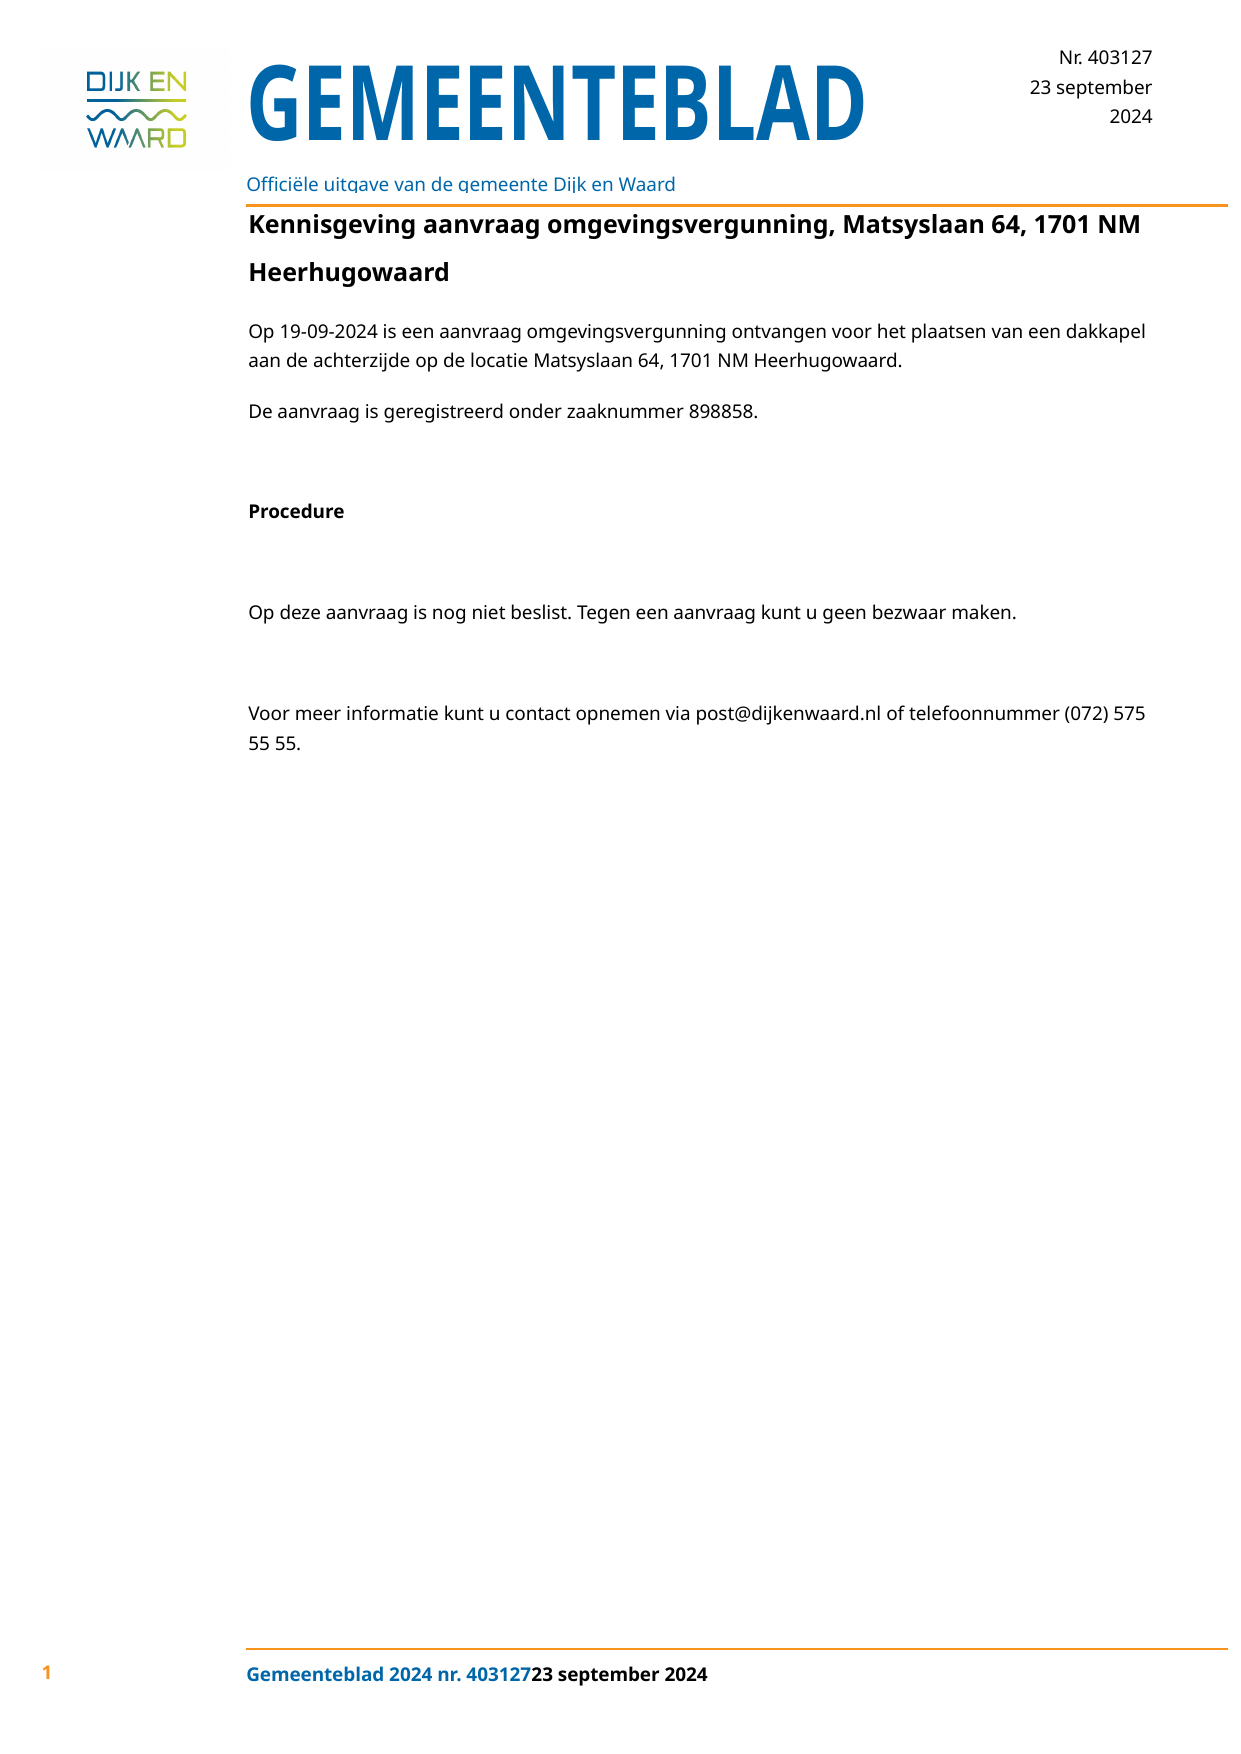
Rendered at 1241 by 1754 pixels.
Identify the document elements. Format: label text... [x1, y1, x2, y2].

text Op deze aanvraag is nog niet beslist. Tegen een aanvraag kunt u geen bezwaar maken. [248, 599, 1152, 625]
text Op 19-09-2024 is een aanvraag omgevingsvergunning ontvangen voor het plaatsen van een dakkapel aan de achterzijde op de locatie Matsyslaan 64, 1701 NM Heerhugowaard. [248, 318, 1152, 373]
text Procedure [248, 499, 1152, 524]
text Voor meer informatie kunt u contact opnemen via post@dijkenwaard.nl of telefoonnummer (072) 575 55 55. [248, 700, 1152, 756]
picture [41, 47, 231, 172]
text De aanvraag is geregistreerd onder zaaknummer 898858. [248, 398, 1152, 424]
text Kennisgeving aanvraag omgevingsvergunning, Matsyslaan 64, 1701 NM Heerhugowaard [248, 207, 1152, 288]
